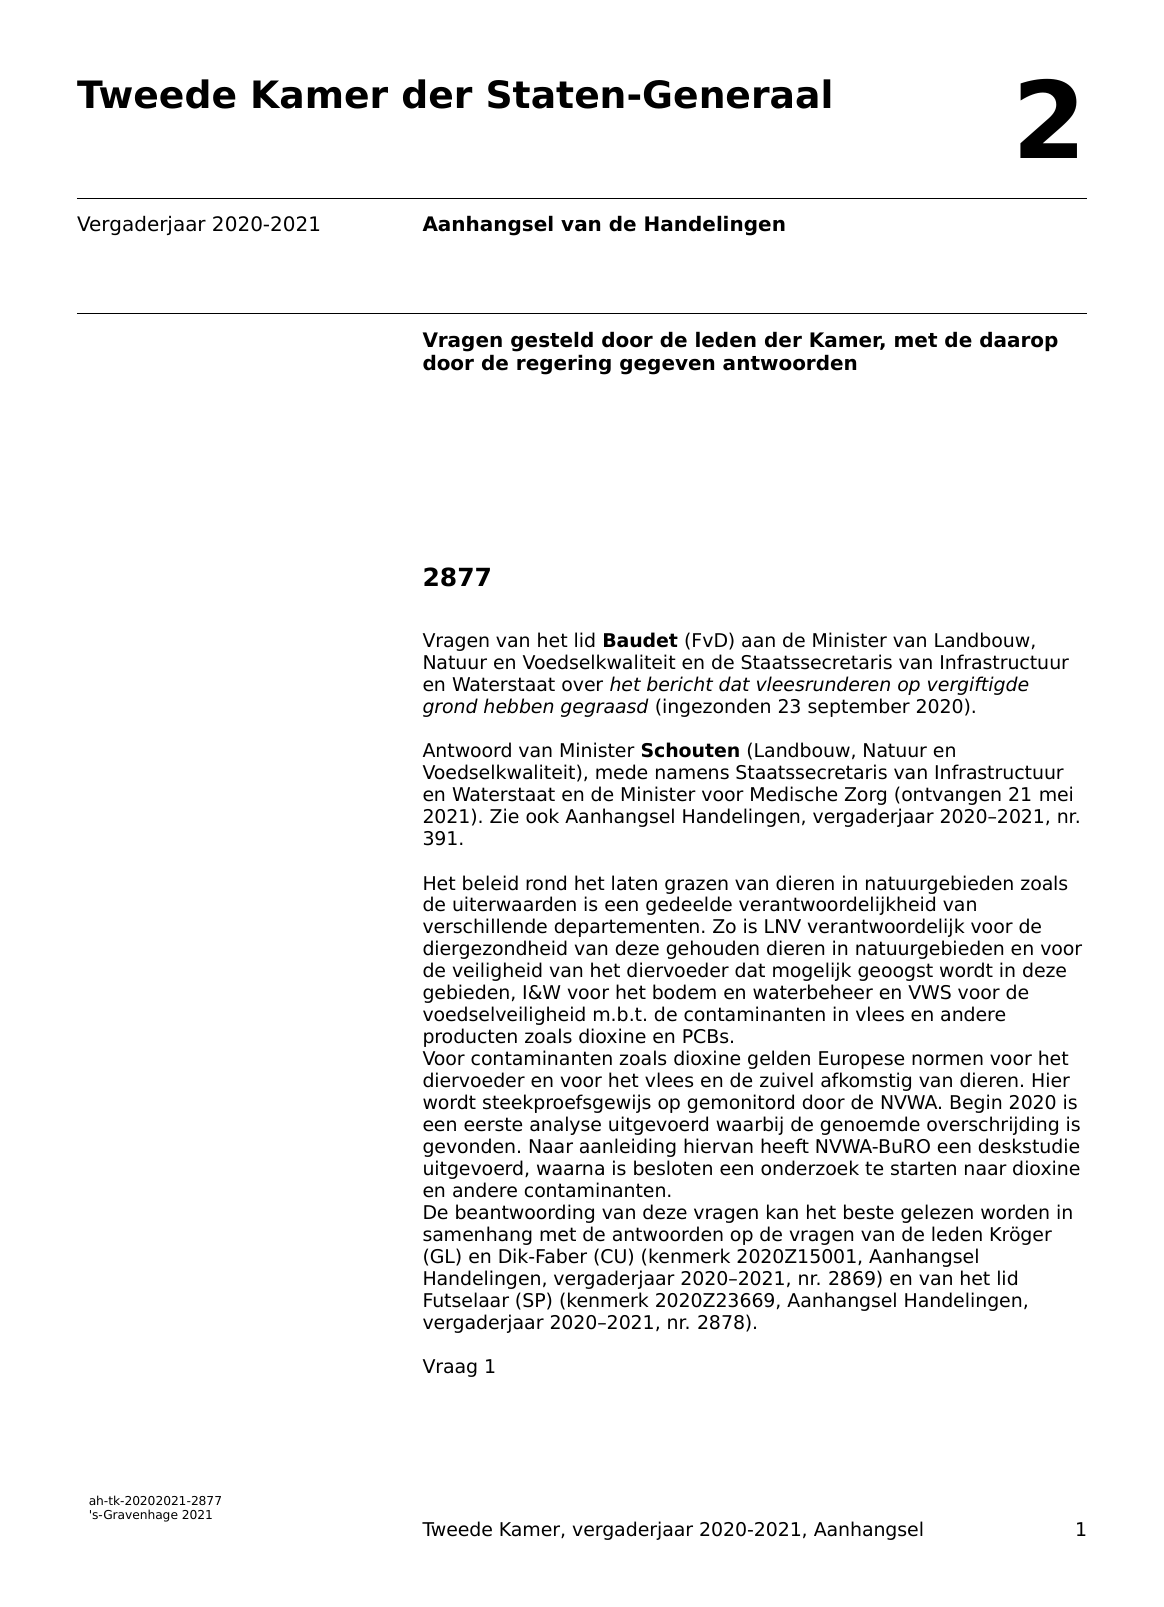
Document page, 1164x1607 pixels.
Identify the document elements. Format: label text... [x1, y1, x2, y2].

text Vraag 1 [422, 1356, 1087, 1378]
table_cell Vergaderjaar 2020-2021 [77, 199, 422, 313]
text Vragen van het lid Baudet (FvD) aan de Minister van Landbouw, Natuur en Voedselkwaliteit en de Staatssecretaris van Infrastructuur en Waterstaat over het bericht dat vleesrunderen op vergiftigde grond hebben gegraasd (ingezonden 23 september 2020). [422, 630, 1087, 718]
text Voor contaminanten zoals dioxine gelden Europese normen voor het diervoeder en voor het vlees en de zuivel afkomstig van dieren. Hier wordt steekproefsgewijs op gemonitord door de NVWA. Begin 2020 is een eerste analyse uitgevoerd waarbij de genoemde overschrijding is gevonden. Naar aanleiding hiervan heeft NVWA-BuRO een deskstudie uitgevoerd, waarna is besloten een onderzoek te starten naar dioxine en andere contaminanten. [422, 1048, 1087, 1202]
text 2877 [422, 563, 1087, 592]
table_header Tweede Kamer der Staten-Generaal [77, 59, 886, 198]
text 's-Gravenhage 2021 [88, 1508, 323, 1522]
table_cell Vragen gesteld door de leden der Kamer, met de daarop door de regering gegeven antwoorden [422, 314, 1087, 375]
text Antwoord van Minister Schouten (Landbouw, Natuur en Voedselkwaliteit), mede namens Staatssecretaris van Infrastructuur en Waterstaat en de Minister voor Medische Zorg (ontvangen 21 mei 2021). Zie ook Aanhangsel Handelingen, vergaderjaar 2020–2021, nr. 391. [422, 740, 1087, 850]
table_cell [77, 314, 422, 375]
table_header 2 [886, 59, 1087, 198]
table_cell Aanhangsel van de Handelingen [422, 199, 1087, 313]
text De beantwoording van deze vragen kan het beste gelezen worden in samenhang met de antwoorden op de vragen van de leden Kröger (GL) en Dik-Faber (CU) (kenmerk 2020Z15001, Aanhangsel Handelingen, vergaderjaar 2020–2021, nr. 2869) en van het lid Futselaar (SP) (kenmerk 2020Z23669, Aanhangsel Handelingen, vergaderjaar 2020–2021, nr. 2878). [422, 1202, 1087, 1334]
text Het beleid rond het laten grazen van dieren in natuurgebieden zoals de uiterwaarden is een gedeelde verantwoordelijkheid van verschillende departementen. Zo is LNV verantwoordelijk voor de diergezondheid van deze gehouden dieren in natuurgebieden en voor de veiligheid van het diervoeder dat mogelijk geoogst wordt in deze gebieden, I&W voor het bodem en waterbeheer en VWS voor de voedselveiligheid m.b.t. de contaminanten in vlees en andere producten zoals dioxine en PCBs. [422, 872, 1087, 1048]
text ah-tk-20202021-2877 [88, 1494, 323, 1508]
